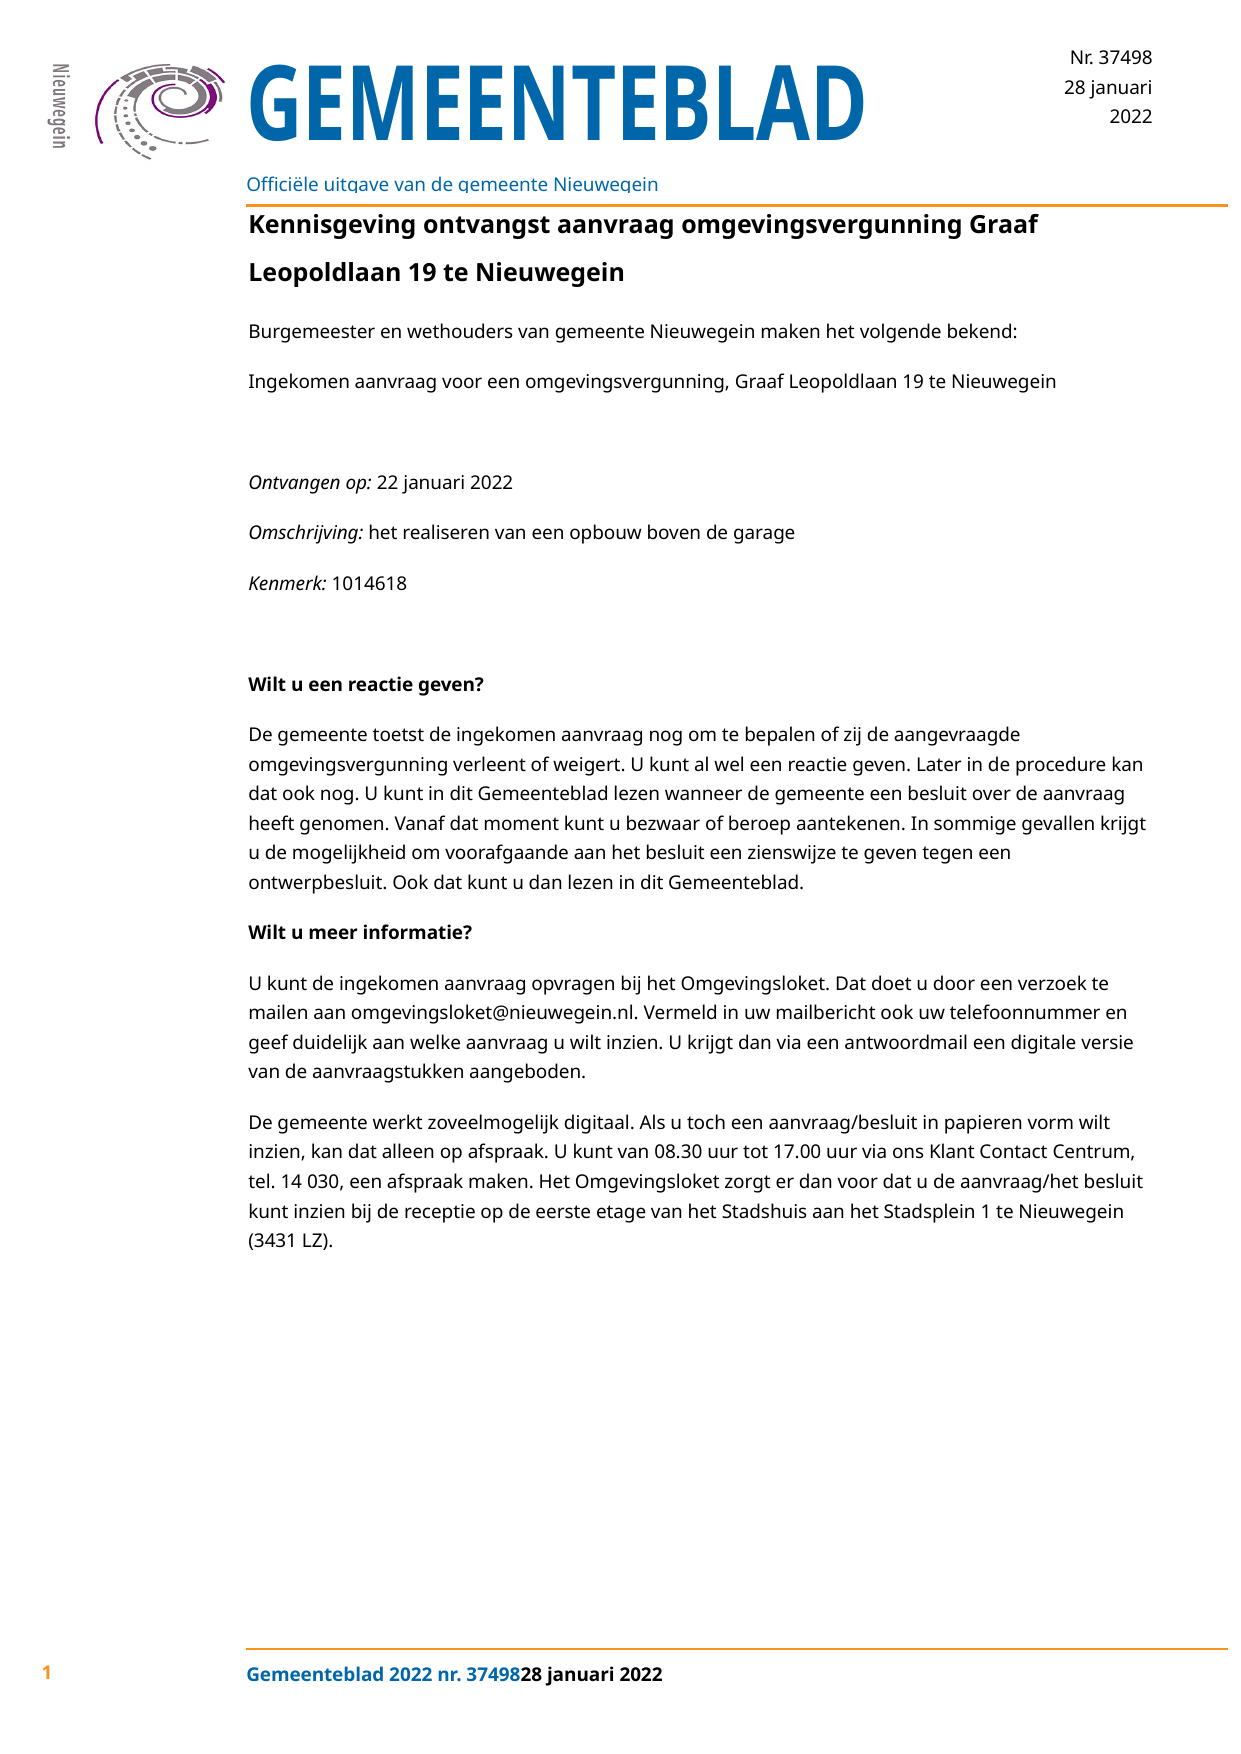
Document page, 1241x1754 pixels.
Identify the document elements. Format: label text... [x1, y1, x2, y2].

text Kenmerk: 1014618 [248, 570, 1152, 596]
picture [41, 47, 231, 172]
text Kennisgeving ontvangst aanvraag omgevingsvergunning Graaf Leopoldlaan 19 te Nieuwegein [248, 207, 1152, 288]
text Wilt u meer informatie? [248, 919, 1152, 945]
text De gemeente werkt zoveelmogelijk digitaal. Als u toch een aanvraag/besluit in papieren vorm wilt inzien, kan dat alleen op afspraak. U kunt van 08.30 uur tot 17.00 uur via ons Klant Contact Centrum, tel. 14 030, een afspraak maken. Het Omgevingsloket zorgt er dan voor dat u de aanvraag/het besluit kunt inzien bij de receptie op de eerste etage van het Stadshuis aan het Stadsplein 1 te Nieuwegein (3431 LZ). [248, 1109, 1152, 1253]
text Wilt u een reactie geven? [248, 671, 1152, 697]
text Ingekomen aanvraag voor een omgevingsvergunning, Graaf Leopoldlaan 19 te Nieuwegein [248, 368, 1152, 394]
text De gemeente toetst de ingekomen aanvraag nog om te bepalen of zij de aangevraagde omgevingsvergunning verleent of weigert. U kunt al wel een reactie geven. Later in de procedure kan dat ook nog. U kunt in dit Gemeenteblad lezen wanneer de gemeente een besluit over de aanvraag heeft genomen. Vanaf dat moment kunt u bezwaar of beroep aantekenen. In sommige gevallen krijgt u de mogelijkheid om voorafgaande aan het besluit een zienswijze te geven tegen een ontwerpbesluit. Ook dat kunt u dan lezen in dit Gemeenteblad. [248, 721, 1152, 895]
text U kunt de ingekomen aanvraag opvragen bij het Omgevingsloket. Dat doet u door een verzoek te mailen aan omgevingsloket@nieuwegein.nl. Vermeld in uw mailbericht ook uw telefoonnummer en geef duidelijk aan welke aanvraag u wilt inzien. U krijgt dan via een antwoordmail een digitale versie van de aanvraagstukken aangeboden. [248, 970, 1152, 1084]
text Omschrijving: het realiseren van een opbouw boven de garage [248, 519, 1152, 545]
text Ontvangen op: 22 januari 2022 [248, 469, 1152, 495]
text Burgemeester en wethouders van gemeente Nieuwegein maken het volgende bekend: [248, 318, 1152, 344]
